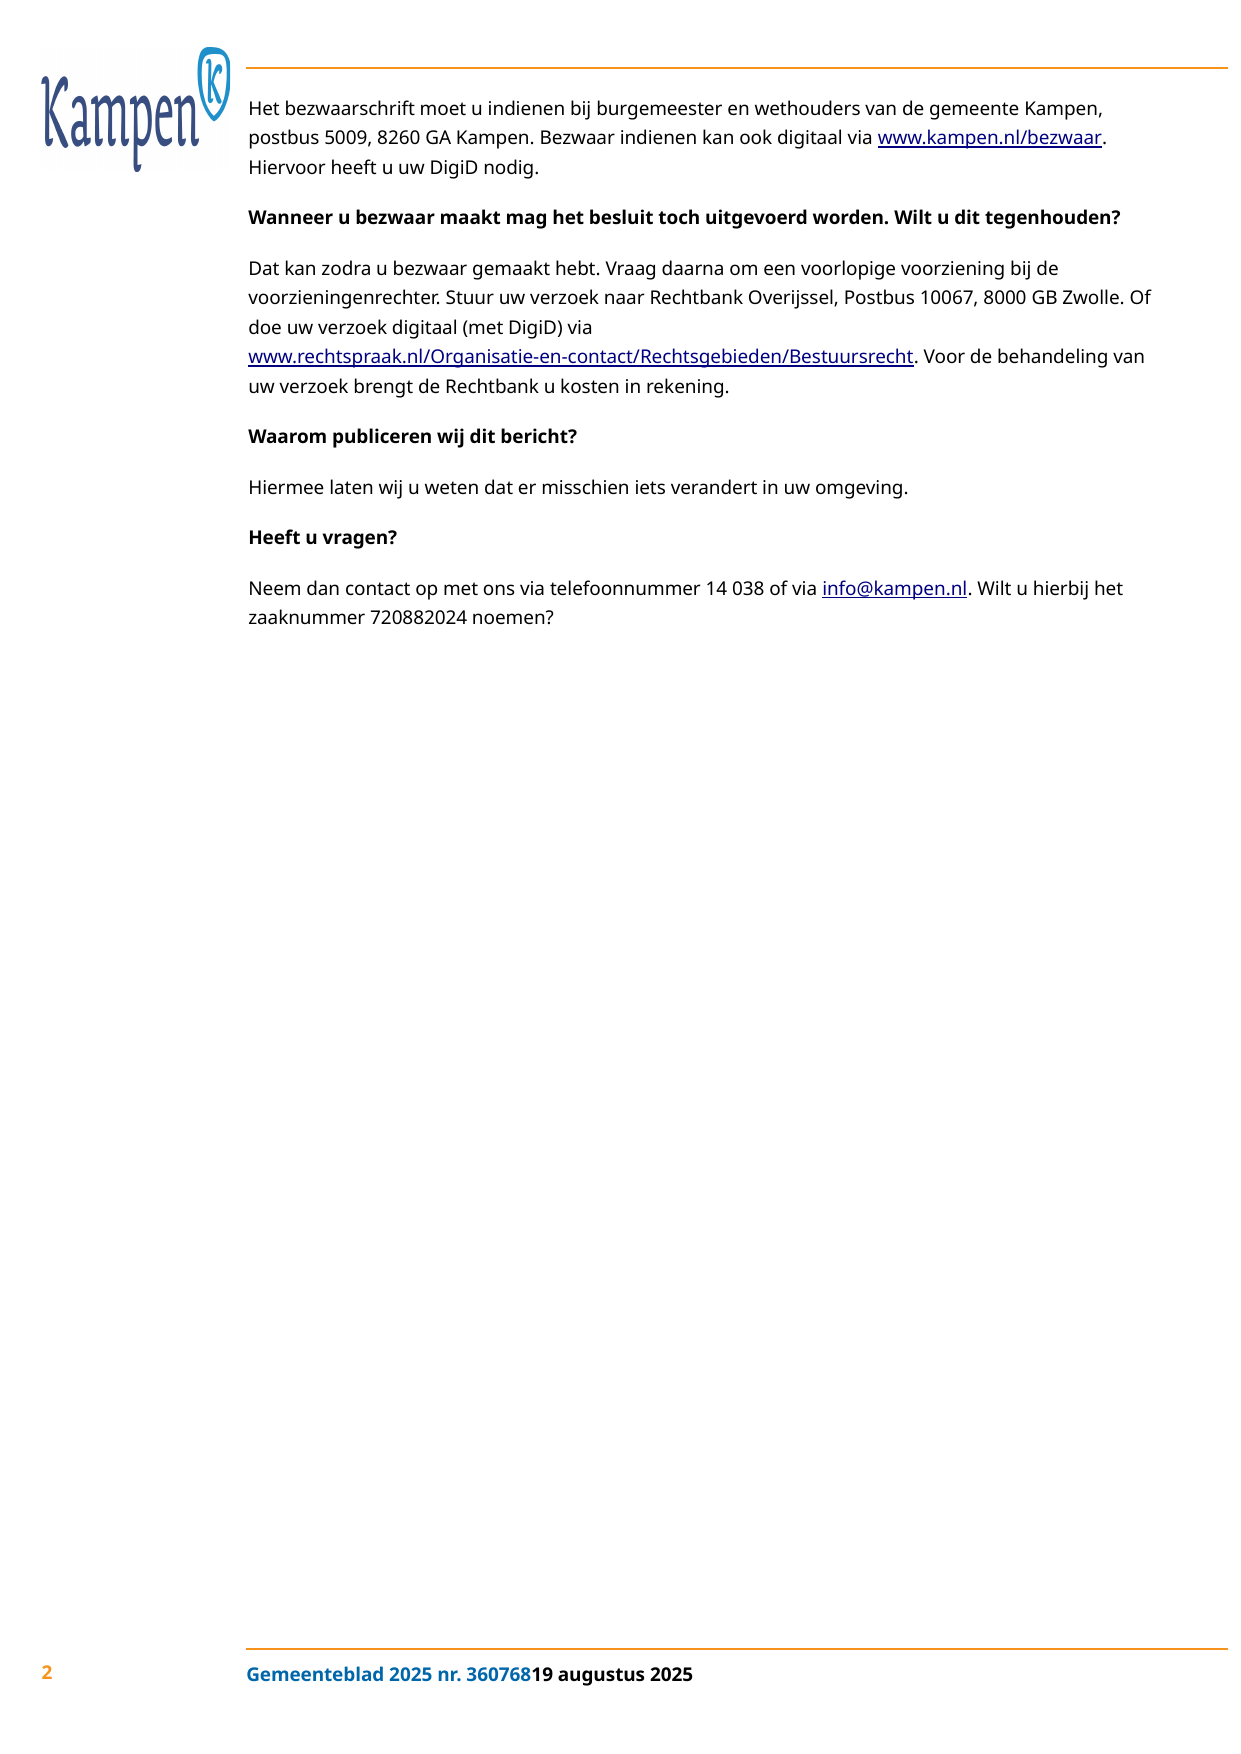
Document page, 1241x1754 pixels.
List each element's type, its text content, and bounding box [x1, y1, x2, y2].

picture [41, 47, 231, 172]
text Hiermee laten wij u weten dat er misschien iets verandert in uw omgeving. [248, 474, 1152, 500]
text Heeft u vragen? [248, 524, 1152, 550]
text Het bezwaarschrift moet u indienen bij burgemeester en wethouders van de gemeente Kampen, postbus 5009, 8260 GA Kampen. Bezwaar indienen kan ook digitaal via www.kampen.nl/bezwaar. Hiervoor heeft u uw DigiD nodig. [248, 95, 1152, 180]
text Neem dan contact op met ons via telefoonnummer 14 038 of via info@kampen.nl. Wilt u hierbij het zaaknummer 720882024 noemen? [248, 575, 1152, 630]
text Dat kan zodra u bezwaar gemaakt hebt. Vraag daarna om een voorlopige voorziening bij de voorzieningenrechter. Stuur uw verzoek naar Rechtbank Overijssel, Postbus 10067, 8000 GB Zwolle. Of doe uw verzoek digitaal (met DigiD) via www.rechtspraak.nl/Organisatie-en-contact/Rechtsgebieden/Bestuursrecht. Voor de behandeling van uw verzoek brengt de Rechtbank u kosten in rekening. [248, 255, 1152, 399]
text Waarom publiceren wij dit bericht? [248, 423, 1152, 449]
text Wanneer u bezwaar maakt mag het besluit toch uitgevoerd worden. Wilt u dit tegenhouden? [248, 204, 1152, 230]
